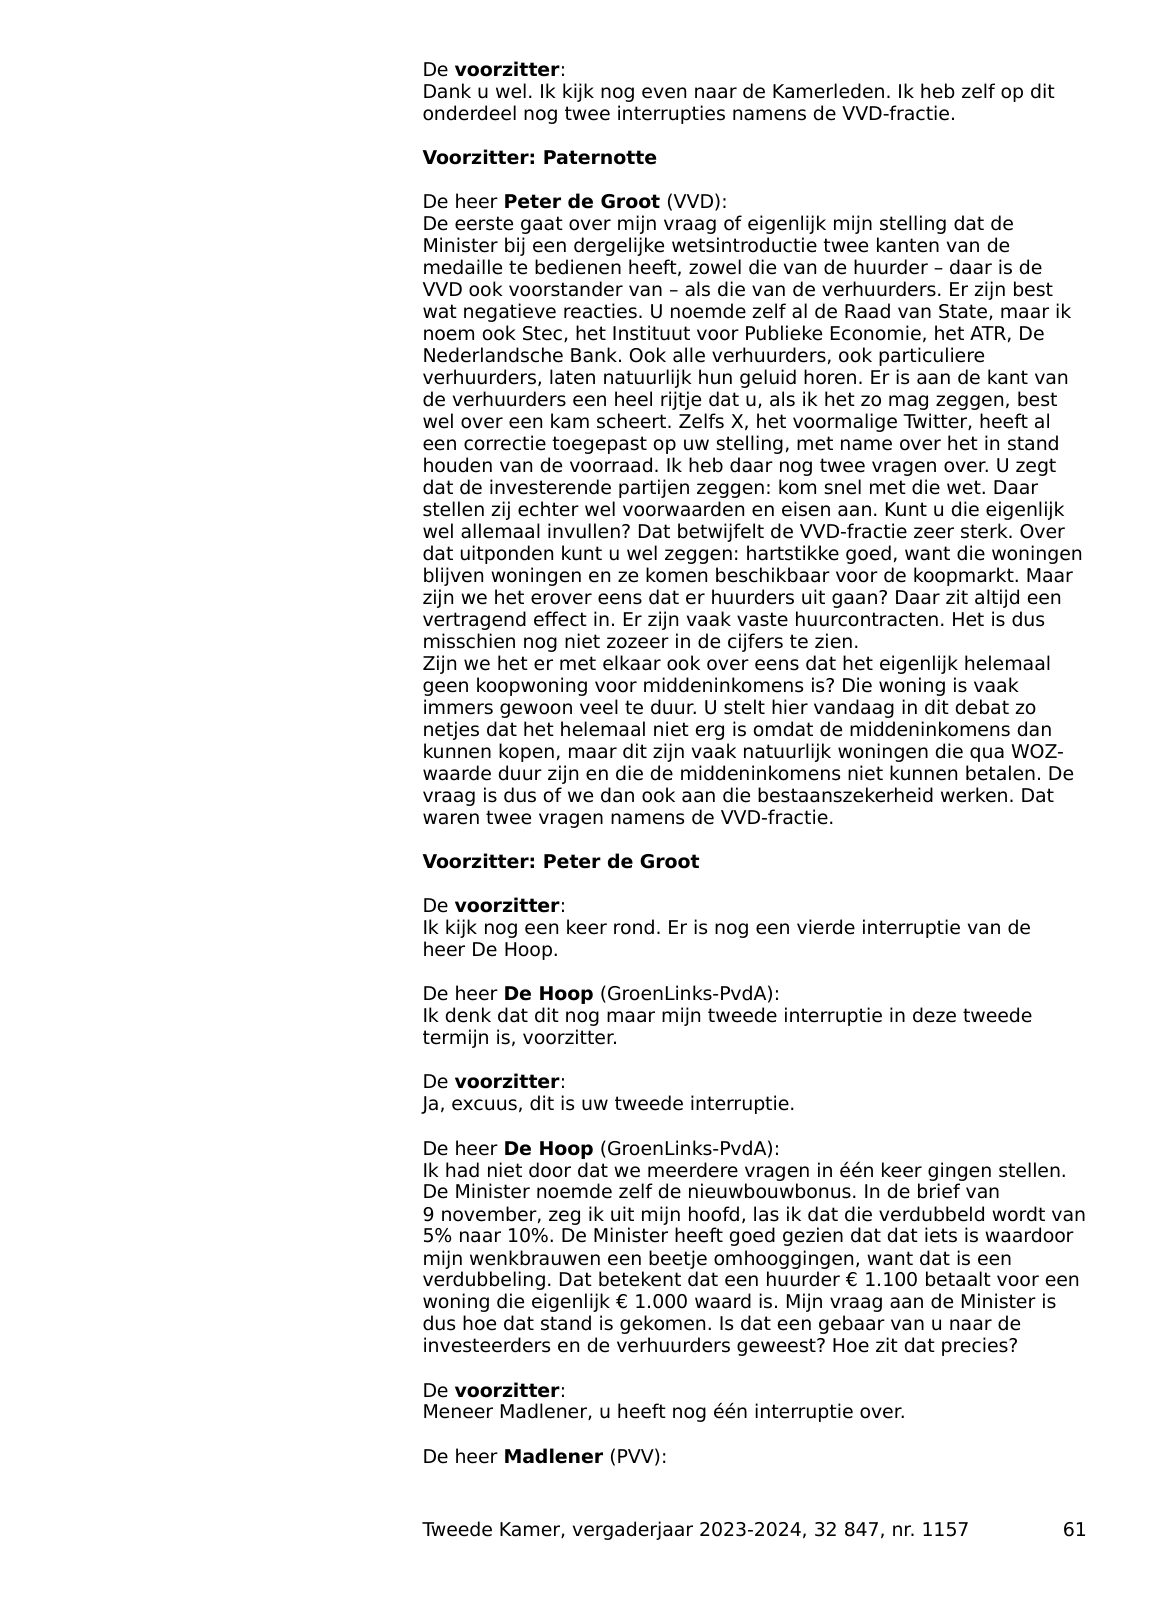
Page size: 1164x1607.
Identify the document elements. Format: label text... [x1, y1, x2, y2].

text Ik denk dat dit nog maar mijn tweede interruptie in deze tweede termijn is, voorzitter. [422, 1005, 1087, 1049]
text De heer De Hoop (GroenLinks-PvdA): [422, 1137, 1087, 1159]
subtitle Voorzitter: Paternotte [422, 147, 1087, 169]
text De eerste gaat over mijn vraag of eigenlijk mijn stelling dat de Minister bij een dergelijke wetsintroductie twee kanten van de medaille te bedienen heeft, zowel die van de huurder – daar is de VVD ook voorstander van – als die van de verhuurders. Er zijn best wat negatieve reacties. U noemde zelf al de Raad van State, maar ik noem ook Stec, het Instituut voor Publieke Economie, het ATR, De Nederlandsche Bank. Ook alle verhuurders, ook particuliere verhuurders, laten natuurlijk hun geluid horen. Er is aan de kant van de verhuurders een heel rijtje dat u, als ik het zo mag zeggen, best wel over een kam scheert. Zelfs X, het voormalige Twitter, heeft al een correctie toegepast op uw stelling, met name over het in stand houden van de voorraad. Ik heb daar nog twee vragen over. U zegt dat de investerende partijen zeggen: kom snel met die wet. Daar stellen zij echter wel voorwaarden en eisen aan. Kunt u die eigenlijk wel allemaal invullen? Dat betwijfelt de VVD-fractie zeer sterk. Over dat uitponden kunt u wel zeggen: hartstikke goed, want die woningen blijven woningen en ze komen beschikbaar voor de koopmarkt. Maar zijn we het erover eens dat er huurders uit gaan? Daar zit altijd een vertragend effect in. Er zijn vaak vaste huurcontracten. Het is dus misschien nog niet zozeer in de cijfers te zien. [422, 213, 1087, 653]
text Ik kijk nog een keer rond. Er is nog een vierde interruptie van de heer De Hoop. [422, 917, 1087, 961]
subtitle Voorzitter: Peter de Groot [422, 851, 1087, 873]
text De heer De Hoop (GroenLinks-PvdA): [422, 983, 1087, 1005]
text De heer Madlener (PVV): [422, 1446, 1087, 1468]
text De voorzitter: [422, 895, 1087, 917]
text Meneer Madlener, u heeft nog één interruptie over. [422, 1401, 1087, 1423]
text De voorzitter: [422, 1071, 1087, 1093]
text De voorzitter: [422, 1379, 1087, 1401]
text De heer Peter de Groot (VVD): [422, 191, 1087, 213]
text De voorzitter: [422, 59, 1087, 81]
text Ja, excuus, dit is uw tweede interruptie. [422, 1093, 1087, 1115]
text Ik had niet door dat we meerdere vragen in één keer gingen stellen. De Minister noemde zelf de nieuwbouwbonus. In de brief van 9 november, zeg ik uit mijn hoofd, las ik dat die verdubbeld wordt van 5% naar 10%. De Minister heeft goed gezien dat dat iets is waardoor mijn wenkbrauwen een beetje omhooggingen, want dat is een verdubbeling. Dat betekent dat een huurder € 1.100 betaalt voor een woning die eigenlijk € 1.000 waard is. Mijn vraag aan de Minister is dus hoe dat stand is gekomen. Is dat een gebaar van u naar de investeerders en de verhuurders geweest? Hoe zit dat precies? [422, 1159, 1087, 1357]
text Dank u wel. Ik kijk nog even naar de Kamerleden. Ik heb zelf op dit onderdeel nog twee interrupties namens de VVD-fractie. [422, 81, 1087, 125]
text Zijn we het er met elkaar ook over eens dat het eigenlijk helemaal geen koopwoning voor middeninkomens is? Die woning is vaak immers gewoon veel te duur. U stelt hier vandaag in dit debat zo netjes dat het helemaal niet erg is omdat de middeninkomens dan kunnen kopen, maar dit zijn vaak natuurlijk woningen die qua WOZ-waarde duur zijn en die de middeninkomens niet kunnen betalen. De vraag is dus of we dan ook aan die bestaanszekerheid werken. Dat waren twee vragen namens de VVD-fractie. [422, 653, 1087, 829]
